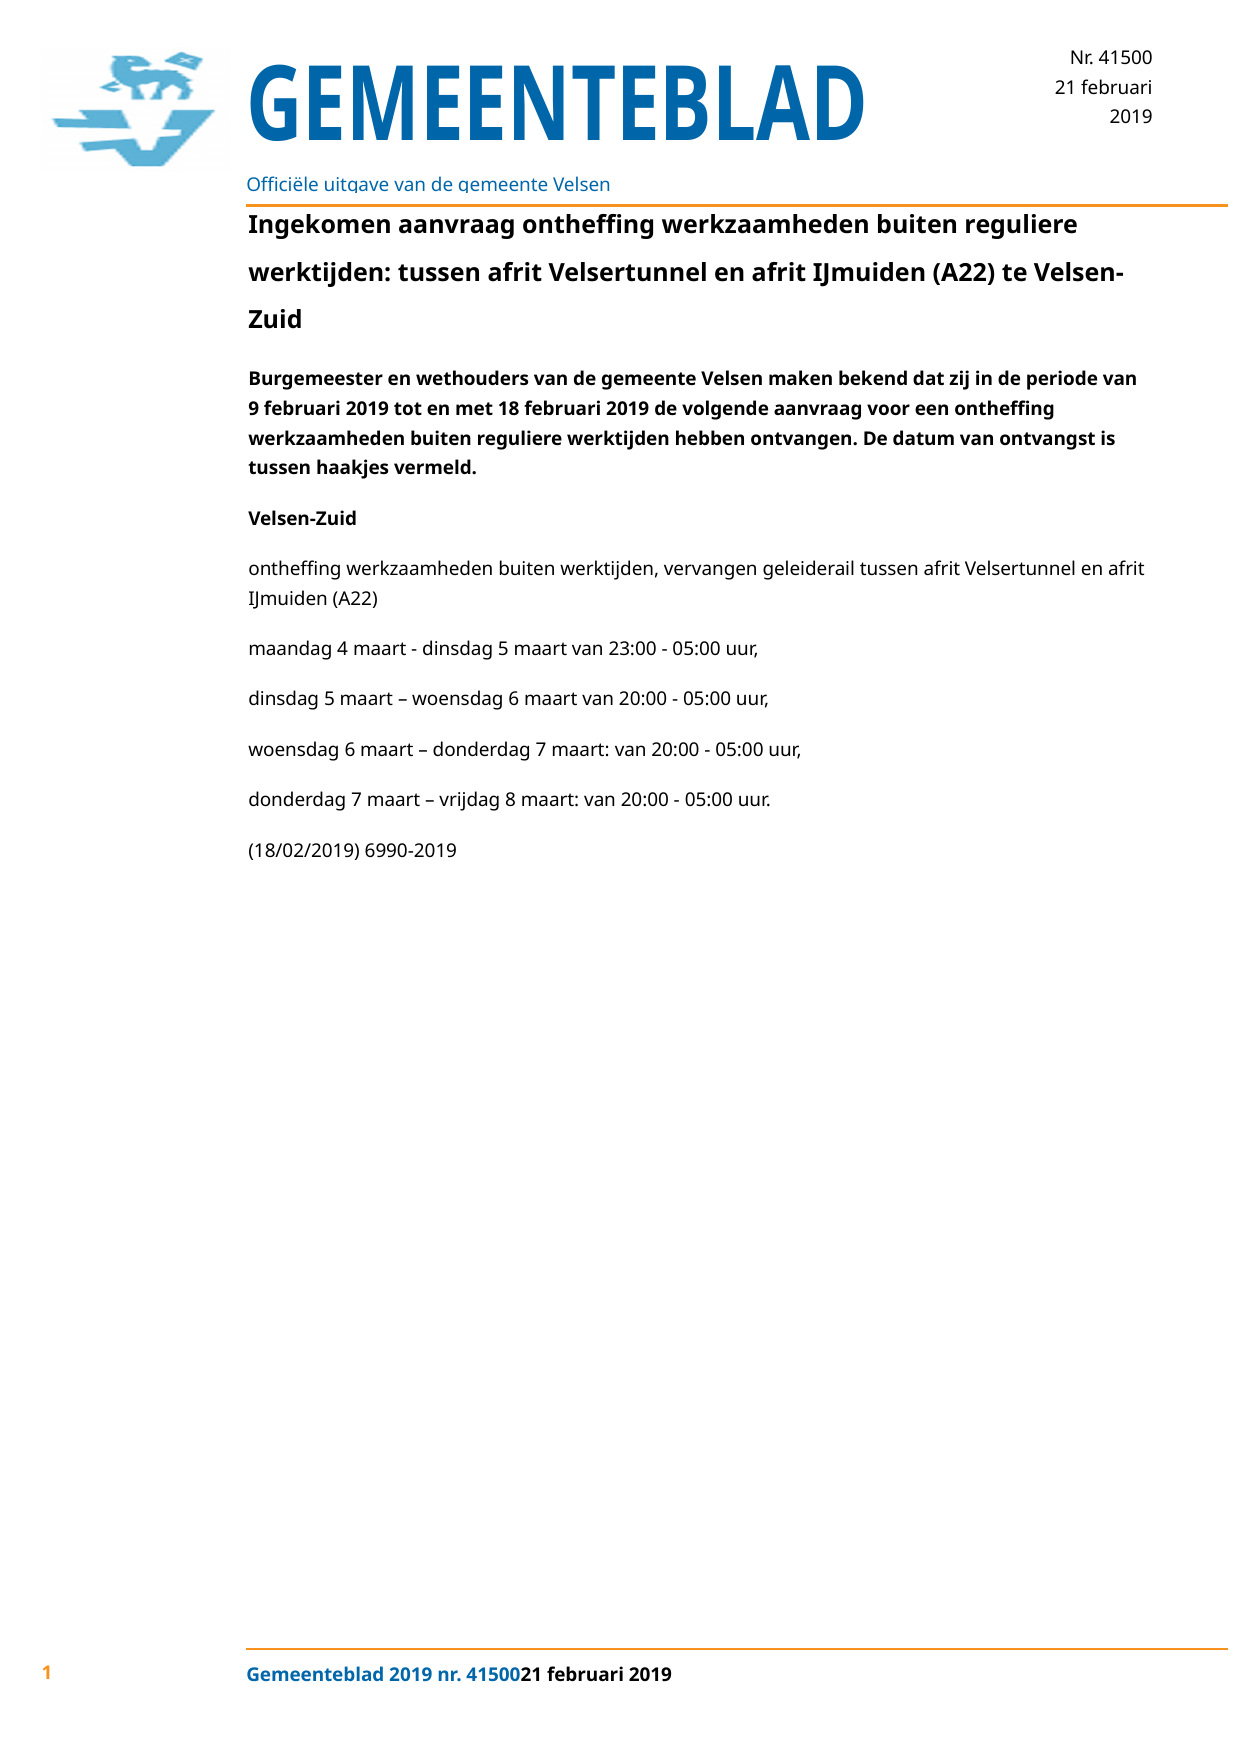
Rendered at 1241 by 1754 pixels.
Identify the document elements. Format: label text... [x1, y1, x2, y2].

text dinsdag 5 maart – woensdag 6 maart van 20:00 - 05:00 uur, [248, 686, 1152, 711]
text Velsen-Zuid [248, 505, 1152, 530]
text (18/02/2019) 6990-2019 [248, 837, 1152, 862]
text woensdag 6 maart – donderdag 7 maart: van 20:00 - 05:00 uur, [248, 736, 1152, 762]
text maandag 4 maart - dinsdag 5 maart van 23:00 - 05:00 uur, [248, 635, 1152, 661]
text donderdag 7 maart – vrijdag 8 maart: van 20:00 - 05:00 uur. [248, 786, 1152, 812]
text Burgemeester en wethouders van de gemeente Velsen maken bekend dat zij in de periode van 9 februari 2019 tot en met 18 februari 2019 de volgende aanvraag voor een ontheffing werkzaamheden buiten reguliere werktijden hebben ontvangen. De datum van ontvangst is tussen haakjes vermeld. [248, 366, 1152, 480]
picture [41, 47, 231, 172]
text ontheffing werkzaamheden buiten werktijden, vervangen geleiderail tussen afrit Velsertunnel en afrit IJmuiden (A22) [248, 555, 1152, 610]
text Ingekomen aanvraag ontheffing werkzaamheden buiten reguliere werktijden: tussen afrit Velsertunnel en afrit IJmuiden (A22) te Velsen-Zuid [248, 207, 1152, 336]
